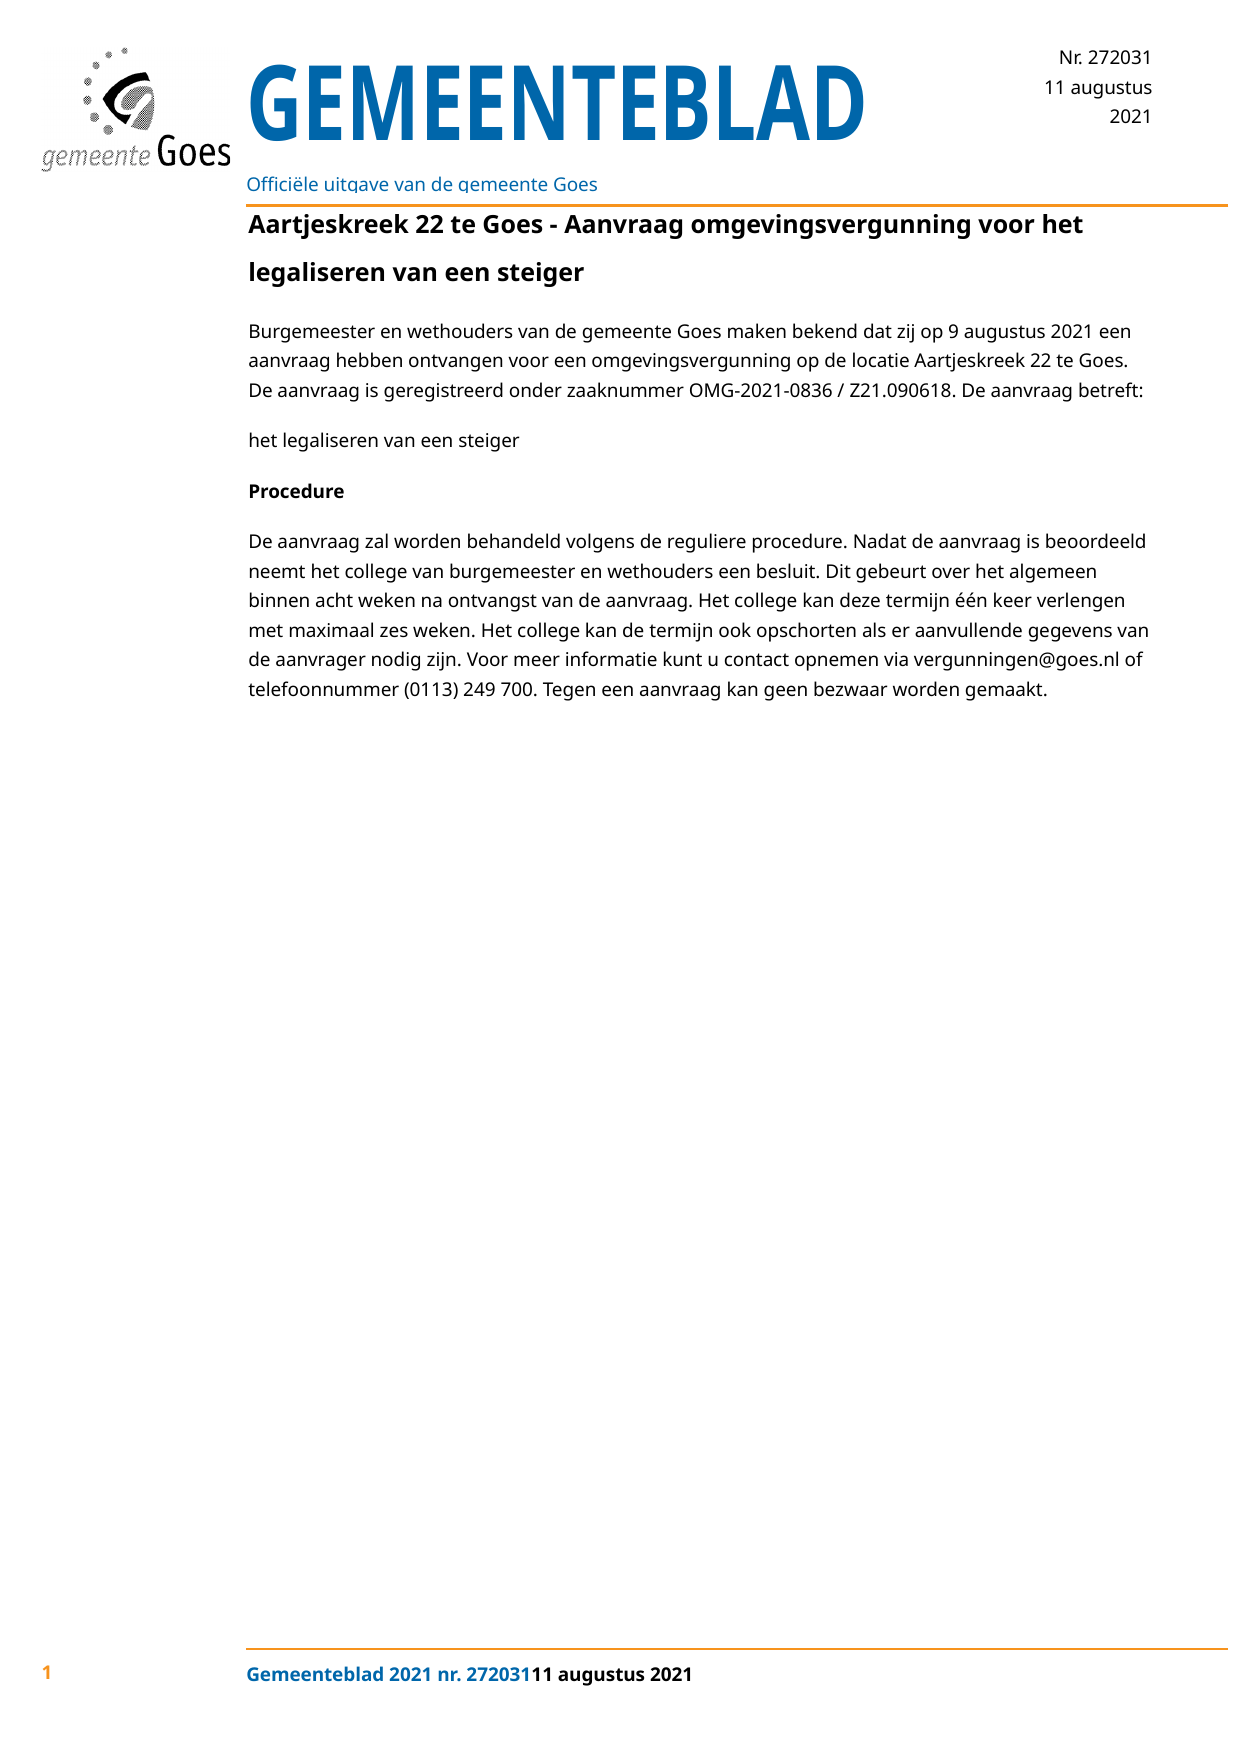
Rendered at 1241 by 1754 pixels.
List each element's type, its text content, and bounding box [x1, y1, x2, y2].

text Burgemeester en wethouders van de gemeente Goes maken bekend dat zij op 9 augustus 2021 een aanvraag hebben ontvangen voor een omgevingsvergunning op de locatie Aartjeskreek 22 te Goes. De aanvraag is geregistreerd onder zaaknummer OMG-2021-0836 / Z21.090618. De aanvraag betreft: [248, 318, 1152, 403]
text De aanvraag zal worden behandeld volgens de reguliere procedure. Nadat de aanvraag is beoordeeld neemt het college van burgemeester en wethouders een besluit. Dit gebeurt over het algemeen binnen acht weken na ontvangst van de aanvraag. Het college kan deze termijn één keer verlengen met maximaal zes weken. Het college kan de termijn ook opschorten als er aanvullende gegevens van de aanvrager nodig zijn. Voor meer informatie kunt u contact opnemen via vergunningen@goes.nl of telefoonnummer (0113) 249 700. Tegen een aanvraag kan geen bezwaar worden gemaakt. [248, 528, 1152, 702]
picture [41, 47, 231, 172]
text Aartjeskreek 22 te Goes - Aanvraag omgevingsvergunning voor het legaliseren van een steiger [248, 207, 1152, 288]
text Procedure [248, 478, 1152, 504]
text het legaliseren van een steiger [248, 427, 1152, 453]
